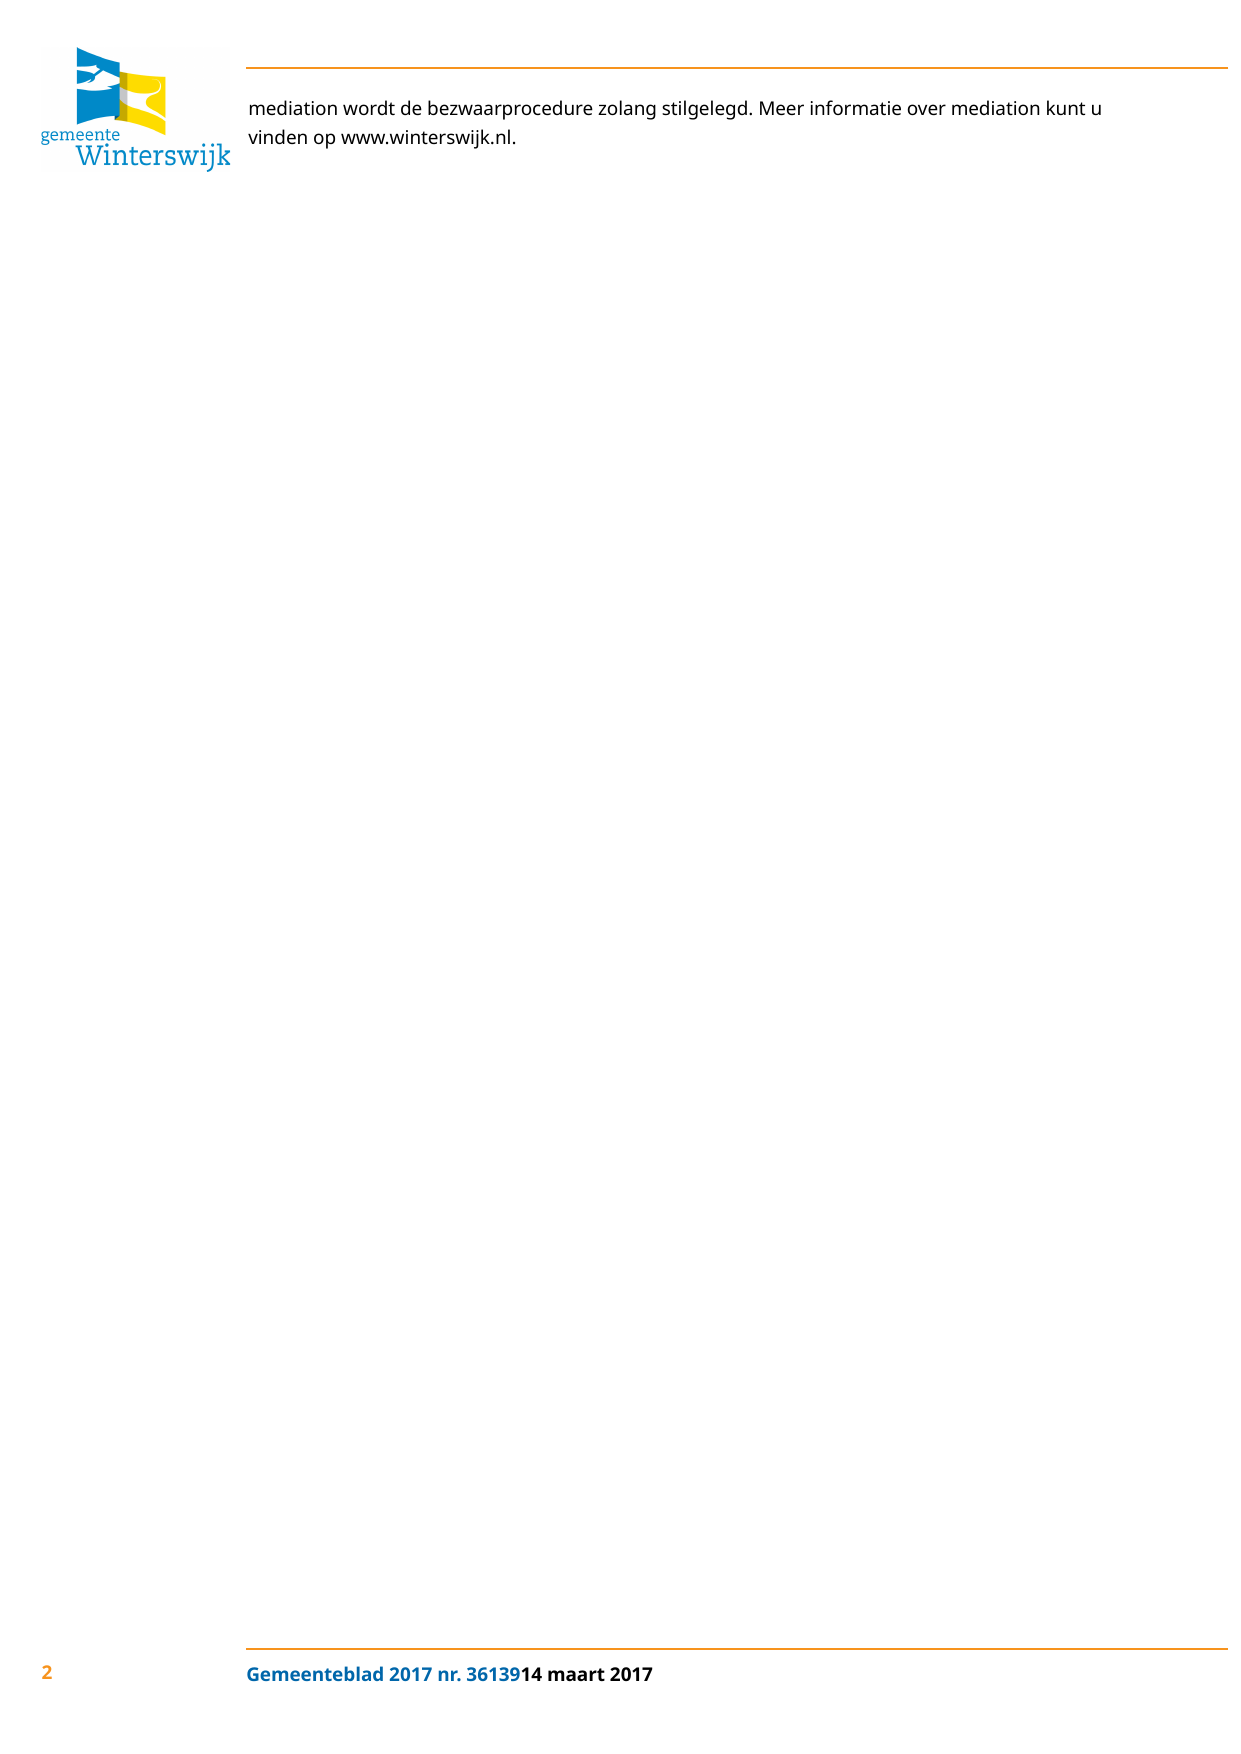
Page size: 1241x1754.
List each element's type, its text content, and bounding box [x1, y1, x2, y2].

picture [225, 153, 231, 162]
picture [41, 47, 231, 172]
text mediation wordt de bezwaarprocedure zolang stilgelegd. Meer informatie over mediation kunt u vinden op www.winterswijk.nl. [248, 95, 1152, 150]
